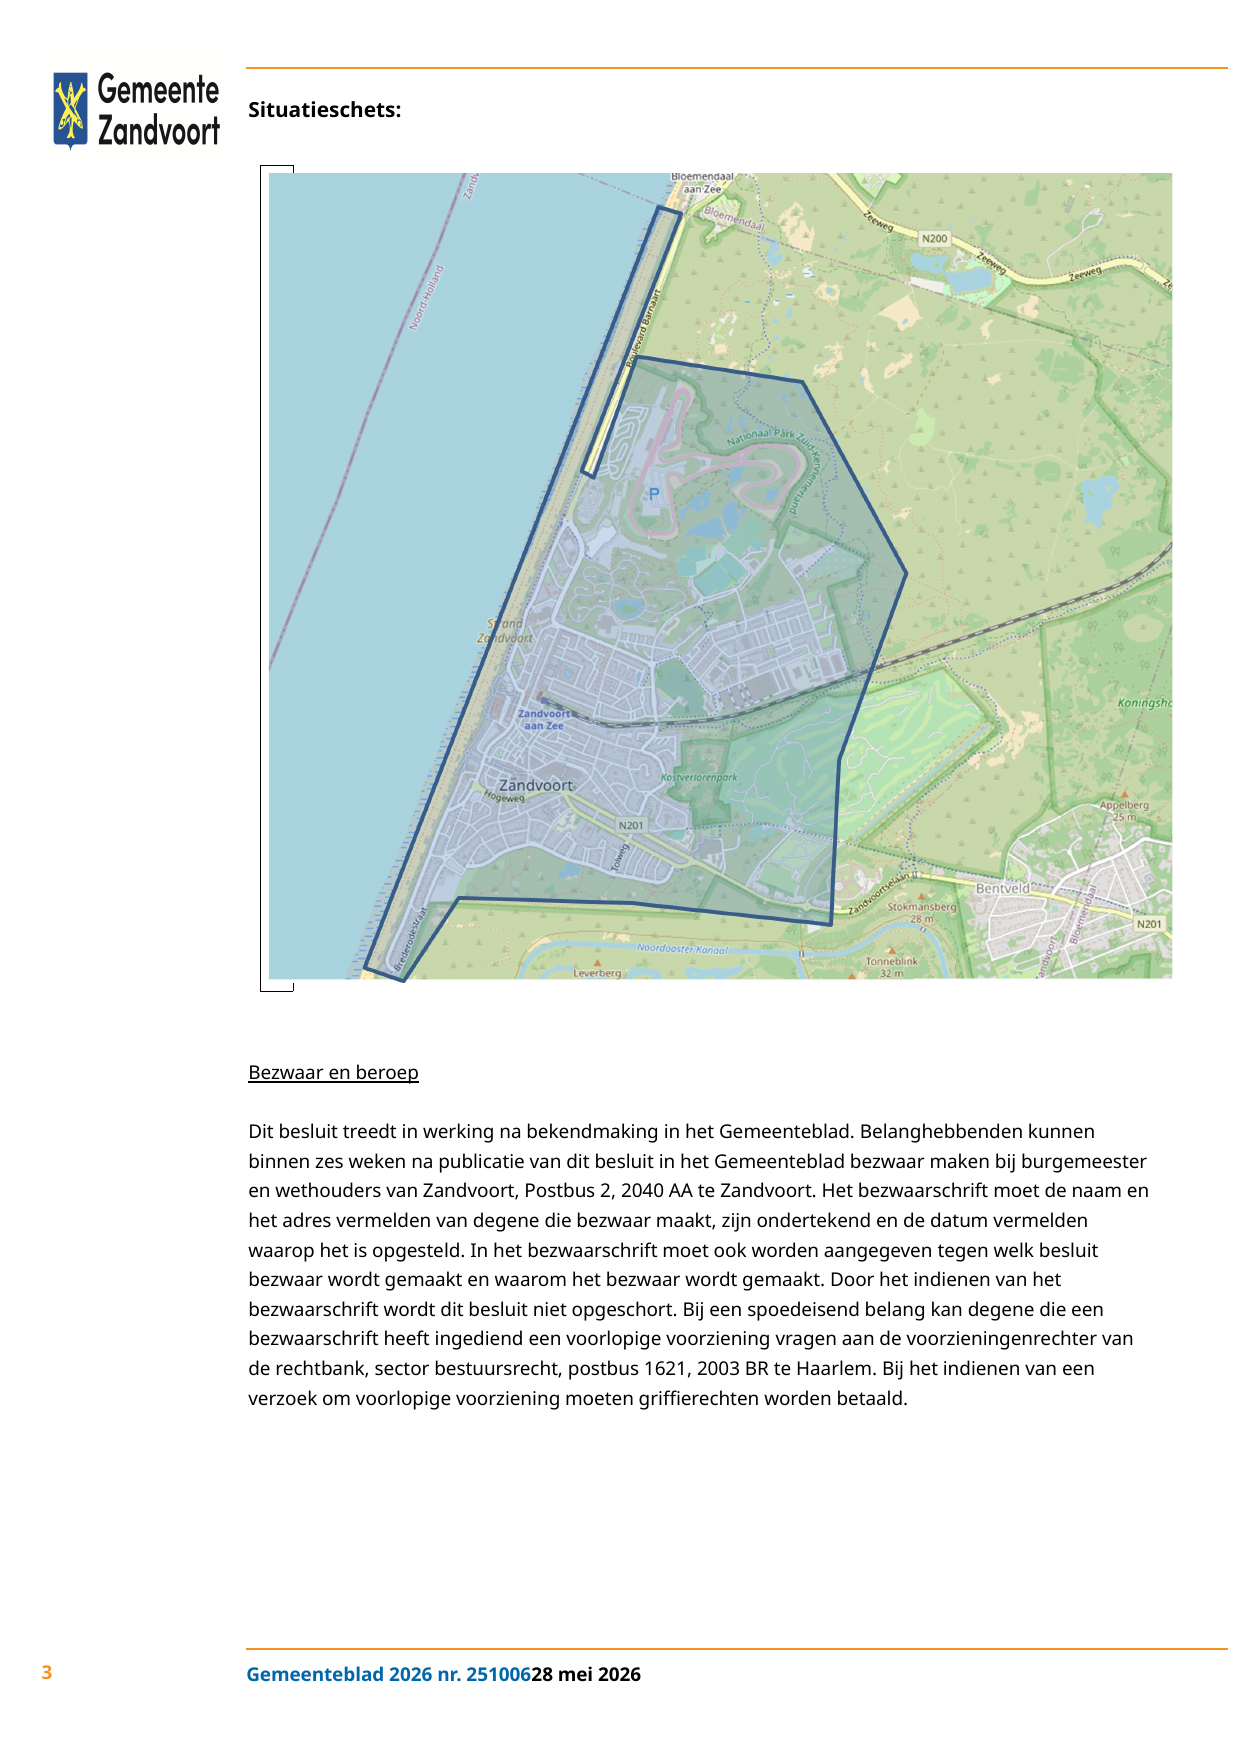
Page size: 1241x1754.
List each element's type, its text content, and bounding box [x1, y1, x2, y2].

text Dit besluit treedt in werking na bekendmaking in het Gemeenteblad. Belanghebbenden kunnen binnen zes weken na publicatie van dit besluit in het Gemeenteblad bezwaar maken bij burgemeester en wethouders van Zandvoort, Postbus 2, 2040 AA te Zandvoort. Het bezwaarschrift moet de naam en het adres vermelden van degene die bezwaar maakt, zijn ondertekend en de datum vermelden waarop het is opgesteld. In het bezwaarschrift moet ook worden aangegeven tegen welk besluit bezwaar wordt gemaakt en waarom het bezwaar wordt gemaakt. Door het indienen van het bezwaarschrift wordt dit besluit niet opgeschort. Bij een spoedeisend belang kan degene die een bezwaarschrift heeft ingediend een voorlopige voorziening vragen aan de voorzieningenrechter van de rechtbank, sector bestuursrecht, postbus 1621, 2003 BR te Haarlem. Bij het indienen van een verzoek om voorlopige voorziening moeten griffierechten worden betaald. [248, 1118, 1152, 1410]
text Bezwaar en beroep [248, 1059, 1152, 1085]
picture [41, 47, 231, 172]
text Situatieschets: [248, 95, 1152, 123]
picture [268, 173, 1173, 983]
